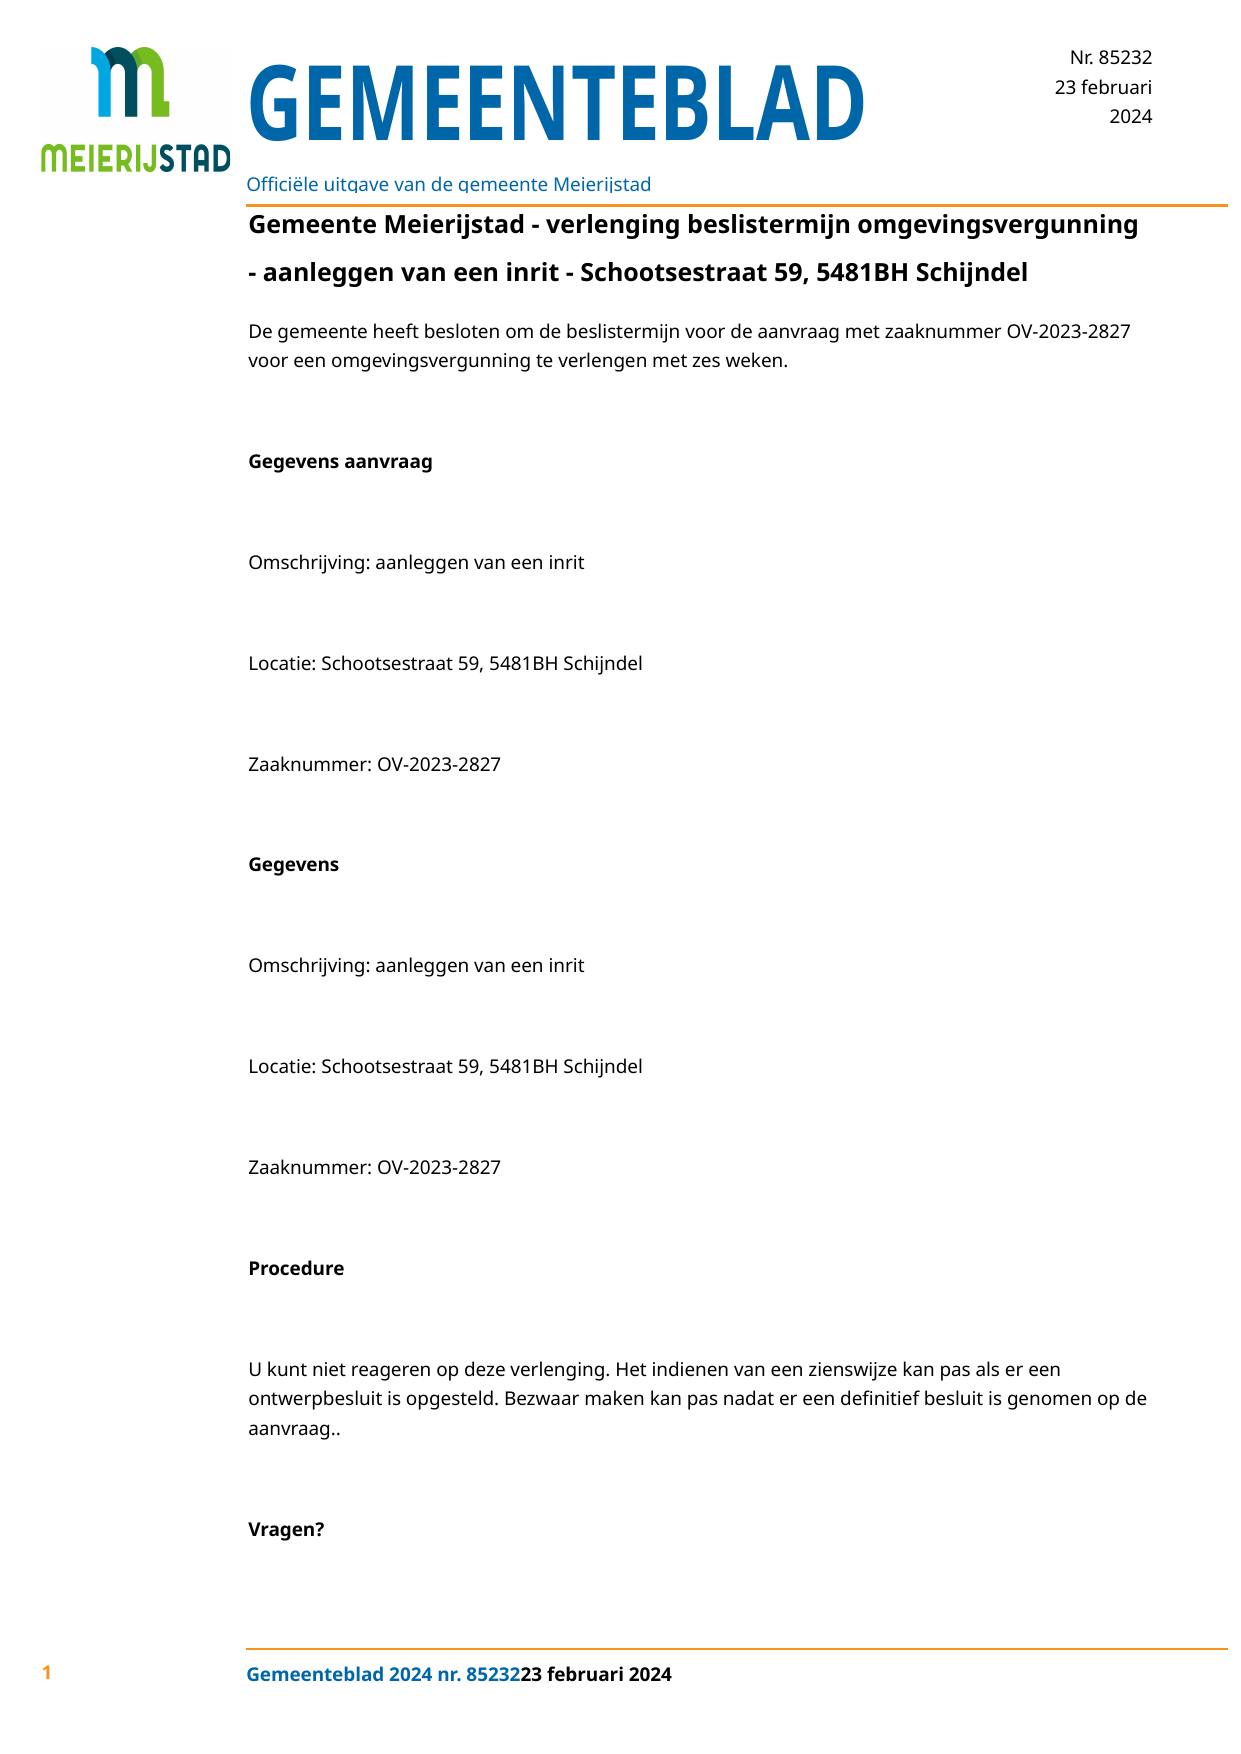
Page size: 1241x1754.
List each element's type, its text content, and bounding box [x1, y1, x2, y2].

text Omschrijving: aanleggen van een inrit [248, 549, 1152, 575]
text Zaaknummer: OV-2023-2827 [248, 1154, 1152, 1180]
text Vragen? [248, 1516, 1152, 1542]
text Procedure [248, 1255, 1152, 1281]
text Locatie: Schootsestraat 59, 5481BH Schijndel [248, 1053, 1152, 1079]
text Gegevens [248, 852, 1152, 877]
text De gemeente heeft besloten om de beslistermijn voor de aanvraag met zaaknummer OV-2023-2827 voor een omgevingsvergunning te verlengen met zes weken. [248, 318, 1152, 373]
text Gegevens aanvraag [248, 448, 1152, 474]
text Gemeente Meierijstad - verlenging beslistermijn omgevingsvergunning - aanleggen van een inrit - Schootsestraat 59, 5481BH Schijndel [248, 207, 1152, 288]
text Zaaknummer: OV-2023-2827 [248, 751, 1152, 777]
text Omschrijving: aanleggen van een inrit [248, 952, 1152, 978]
text Locatie: Schootsestraat 59, 5481BH Schijndel [248, 650, 1152, 676]
picture [41, 47, 231, 172]
text U kunt niet reageren op deze verlenging. Het indienen van een zienswijze kan pas als er een ontwerpbesluit is opgesteld. Bezwaar maken kan pas nadat er een definitief besluit is genomen op de aanvraag.. [248, 1356, 1152, 1441]
